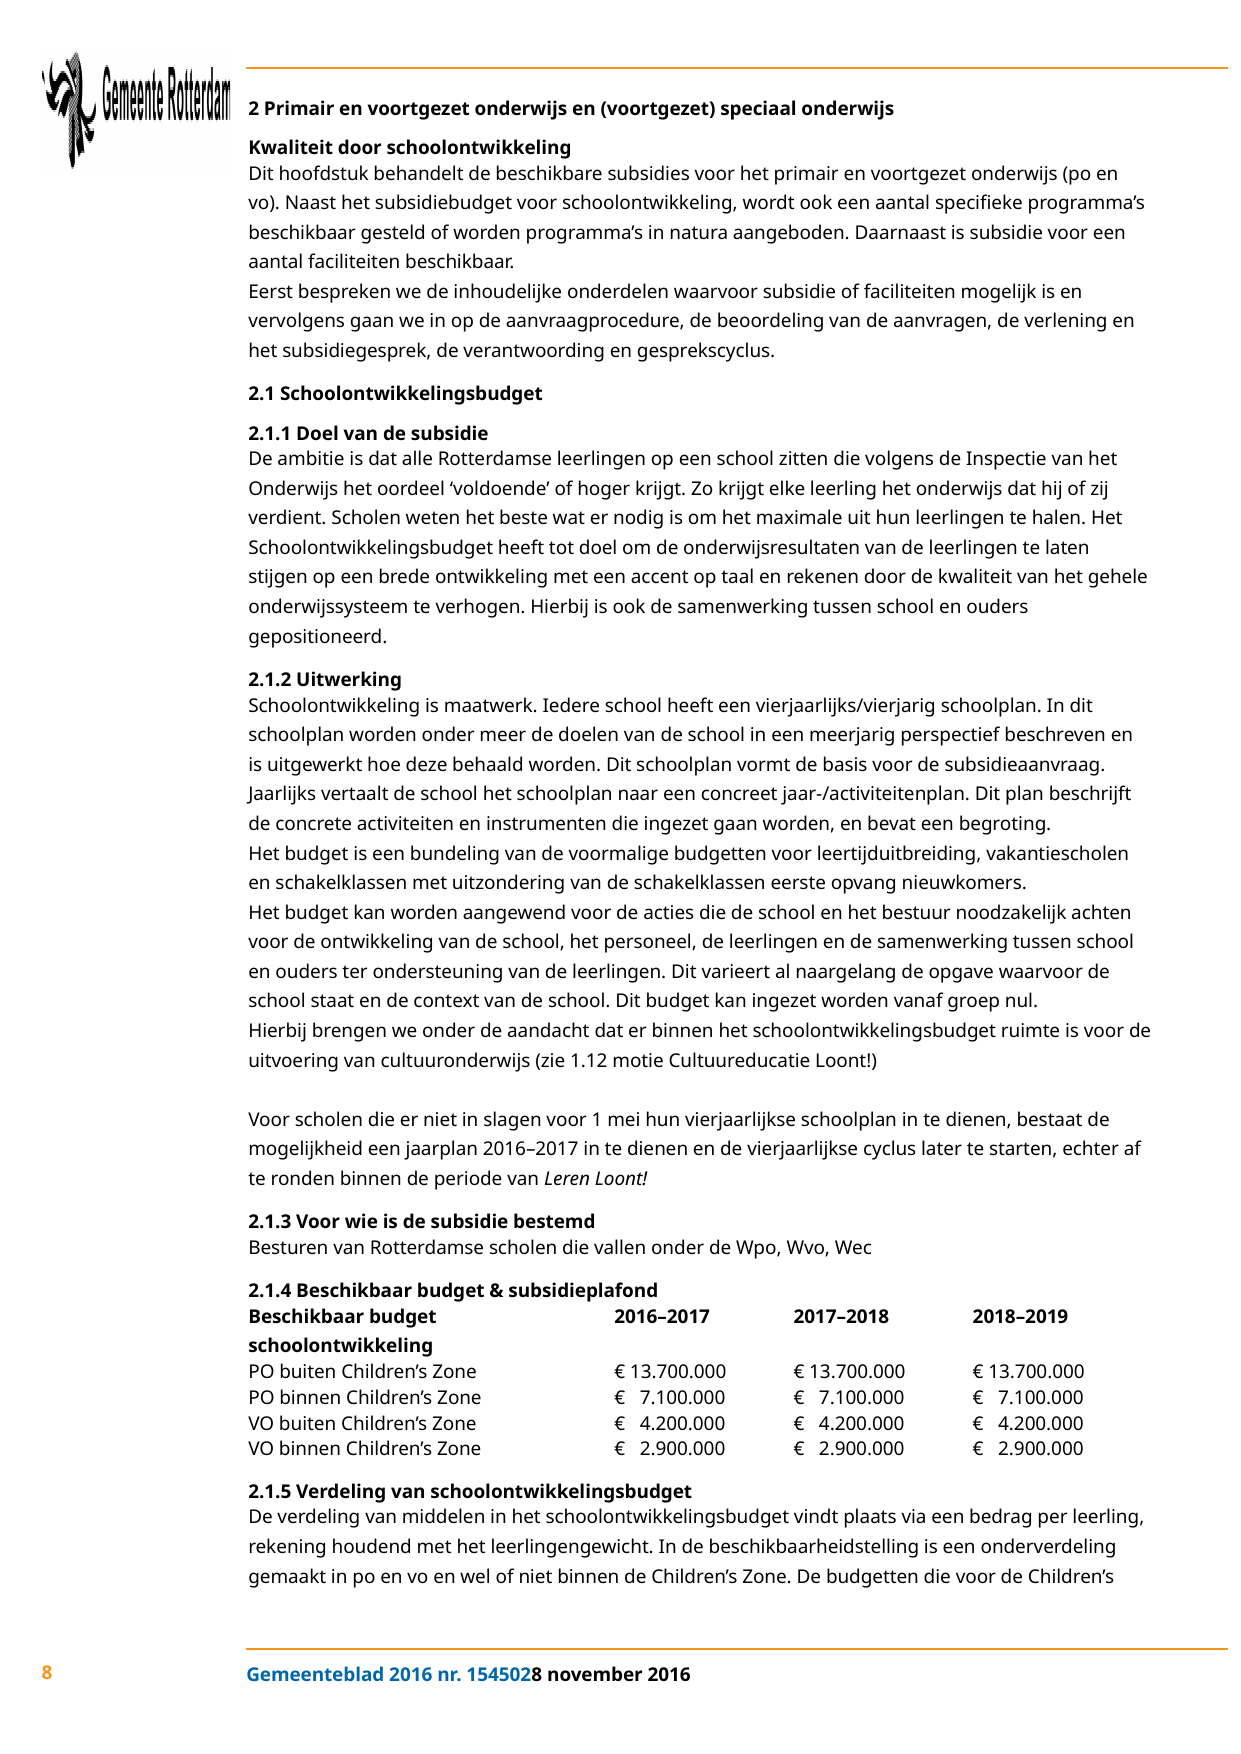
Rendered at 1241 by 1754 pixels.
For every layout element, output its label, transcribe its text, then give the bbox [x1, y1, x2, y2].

table_cell € 4.200.000 [973, 1410, 1152, 1435]
table_cell VO buiten Children’s Zone [248, 1410, 614, 1435]
table_cell PO binnen Children’s Zone [248, 1384, 614, 1410]
text 2.1.1 Doel van de subsidie [248, 420, 1152, 445]
table_cell € 7.100.000 [793, 1384, 972, 1410]
table_header Beschikbaar budget schoolontwikkeling [248, 1303, 614, 1358]
picture [41, 47, 231, 172]
text Eerst bespreken we de inhoudelijke onderdelen waarvoor subsidie of faciliteiten mogelijk is en vervolgens gaan we in op de aanvraagprocedure, de beoordeling van de aanvragen, de verlening en het subsidiegesprek, de verantwoording en gesprekscyclus. [248, 278, 1152, 363]
text 2 Primair en voortgezet onderwijs en (voortgezet) speciaal onderwijs [248, 95, 1152, 121]
table_cell € 7.100.000 [614, 1384, 793, 1410]
table_header 2016–2017 [614, 1303, 793, 1358]
table_cell € 4.200.000 [793, 1410, 972, 1435]
table_cell € 13.700.000 [793, 1358, 972, 1384]
text De verdeling van middelen in het schoolontwikkelingsbudget vindt plaats via een bedrag per leerling, rekening houdend met het leerlingengewicht. In de beschikbaarheidstelling is een onderverdeling gemaakt in po en vo en wel of niet binnen de Children’s Zone. De budgetten die voor de Children’s [248, 1504, 1152, 1588]
text Voor scholen die er niet in slagen voor 1 mei hun vierjaarlijkse schoolplan in te dienen, bestaat de mogelijkheid een jaarplan 2016–2017 in te dienen en de vierjaarlijkse cyclus later te starten, echter af te ronden binnen de periode van Leren Loont! [248, 1106, 1152, 1191]
text Schoolontwikkeling is maatwerk. Iedere school heeft een vierjaarlijks/vierjarig schoolplan. In dit schoolplan worden onder meer de doelen van de school in een meerjarig perspectief beschreven en is uitgewerkt hoe deze behaald worden. Dit schoolplan vormt de basis voor de subsidieaanvraag. Jaarlijks vertaalt de school het schoolplan naar een concreet jaar-/activiteitenplan. Dit plan beschrijft de concrete activiteiten en instrumenten die ingezet gaan worden, en bevat een begroting. [248, 692, 1152, 836]
text 2.1.4 Beschikbaar budget & subsidieplafond [248, 1277, 1152, 1303]
text Het budget kan worden aangewend voor de acties die de school en het bestuur noodzakelijk achten voor de ontwikkeling van de school, het personeel, de leerlingen en de samenwerking tussen school en ouders ter ondersteuning van de leerlingen. Dit varieert al naargelang de opgave waarvoor de school staat en de context van de school. Dit budget kan ingezet worden vanaf groep nul. [248, 899, 1152, 1013]
table_cell € 7.100.000 [973, 1384, 1152, 1410]
table_cell € 4.200.000 [614, 1410, 793, 1435]
table_cell € 13.700.000 [973, 1358, 1152, 1384]
text Dit hoofdstuk behandelt de beschikbare subsidies voor het primair en voortgezet onderwijs (po en vo). Naast het subsidiebudget voor schoolontwikkeling, wordt ook een aantal specifieke programma’s beschikbaar gesteld of worden programma’s in natura aangeboden. Daarnaast is subsidie voor een aantal faciliteiten beschikbaar. [248, 160, 1152, 274]
text 2.1 Schoolontwikkelingsbudget [248, 380, 1152, 406]
text 2.1.2 Uitwerking [248, 666, 1152, 692]
text Besturen van Rotterdamse scholen die vallen onder de Wpo, Wvo, Wec [248, 1234, 1152, 1260]
table_cell € 2.900.000 [793, 1435, 972, 1461]
table_cell € 2.900.000 [973, 1435, 1152, 1461]
text Het budget is een bundeling van de voormalige budgetten voor leertijduitbreiding, vakantiescholen en schakelklassen met uitzondering van de schakelklassen eerste opvang nieuwkomers. [248, 840, 1152, 895]
table_header 2017–2018 [793, 1303, 972, 1358]
text De ambitie is dat alle Rotterdamse leerlingen op een school zitten die volgens de Inspectie van het Onderwijs het oordeel ‘voldoende’ of hoger krijgt. Zo krijgt elke leerling het onderwijs dat hij of zij verdient. Scholen weten het beste wat er nodig is om het maximale uit hun leerlingen te halen. Het Schoolontwikkelingsbudget heeft tot doel om de onderwijsresultaten van de leerlingen te laten stijgen op een brede ontwikkeling met een accent op taal en rekenen door de kwaliteit van het gehele onderwijssysteem te verhogen. Hierbij is ook de samenwerking tussen school en ouders gepositioneerd. [248, 445, 1152, 649]
text Hierbij brengen we onder de aandacht dat er binnen het schoolontwikkelingsbudget ruimte is voor de uitvoering van cultuuronderwijs (zie 1.12 motie Cultuureducatie Loont!) [248, 1017, 1152, 1072]
table_cell € 2.900.000 [614, 1435, 793, 1461]
table_cell € 13.700.000 [614, 1358, 793, 1384]
text 2.1.3 Voor wie is de subsidie bestemd [248, 1208, 1152, 1234]
text Kwaliteit door schoolontwikkeling [248, 134, 1152, 160]
table_cell VO binnen Children’s Zone [248, 1435, 614, 1461]
text 2.1.5 Verdeling van schoolontwikkelingsbudget [248, 1478, 1152, 1504]
table_cell PO buiten Children’s Zone [248, 1358, 614, 1384]
table_header 2018–2019 [973, 1303, 1152, 1358]
